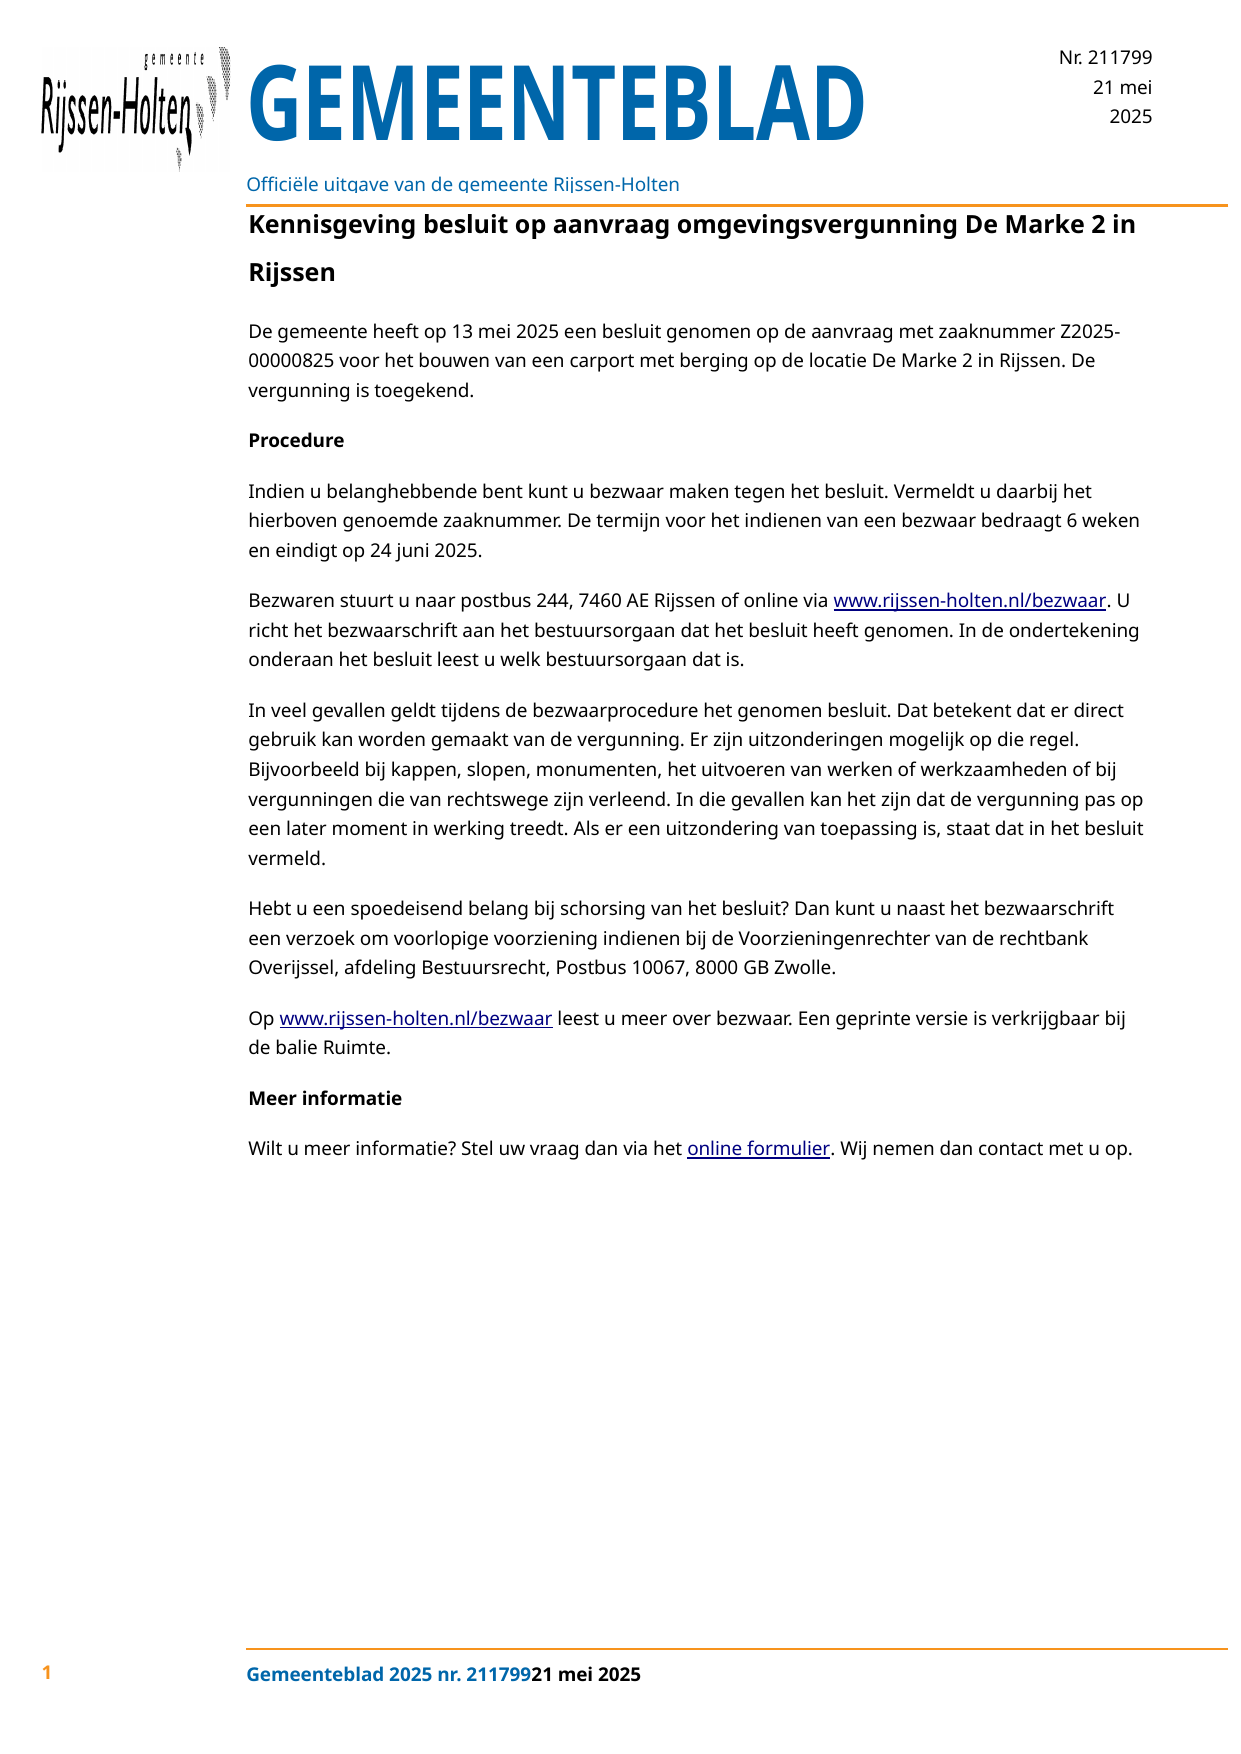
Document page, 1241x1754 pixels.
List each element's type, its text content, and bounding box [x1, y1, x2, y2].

text De gemeente heeft op 13 mei 2025 een besluit genomen op de aanvraag met zaaknummer Z2025-00000825 voor het bouwen van een carport met berging op de locatie De Marke 2 in Rijssen. De vergunning is toegekend. [248, 318, 1152, 403]
text Op www.rijssen-holten.nl/bezwaar leest u meer over bezwaar. Een geprinte versie is verkrijgbaar bij de balie Ruimte. [248, 1005, 1152, 1060]
text Indien u belanghebbende bent kunt u bezwaar maken tegen het besluit. Vermeldt u daarbij het hierboven genoemde zaaknummer. De termijn voor het indienen van een bezwaar bedraagt 6 weken en eindigt op 24 juni 2025. [248, 478, 1152, 563]
text Procedure [248, 427, 1152, 453]
text Hebt u een spoedeisend belang bij schorsing van het besluit? Dan kunt u naast het bezwaarschrift een verzoek om voorlopige voorziening indienen bij de Voorzieningenrechter van de rechtbank Overijssel, afdeling Bestuursrecht, Postbus 10067, 8000 GB Zwolle. [248, 895, 1152, 980]
text Bezwaren stuurt u naar postbus 244, 7460 AE Rijssen of online via www.rijssen-holten.nl/bezwaar. U richt het bezwaarschrift aan het bestuursorgaan dat het besluit heeft genomen. In de ondertekening onderaan het besluit leest u welk bestuursorgaan dat is. [248, 587, 1152, 672]
text In veel gevallen geldt tijdens de bezwaarprocedure het genomen besluit. Dat betekent dat er direct gebruik kan worden gemaakt van de vergunning. Er zijn uitzonderingen mogelijk op die regel. Bijvoorbeeld bij kappen, slopen, monumenten, het uitvoeren van werken of werkzaamheden of bij vergunningen die van rechtswege zijn verleend. In die gevallen kan het zijn dat de vergunning pas op een later moment in werking treedt. Als er een uitzondering van toepassing is, staat dat in het besluit vermeld. [248, 697, 1152, 871]
text Wilt u meer informatie? Stel uw vraag dan via het online formulier. Wij nemen dan contact met u op. [248, 1135, 1152, 1161]
text Kennisgeving besluit op aanvraag omgevingsvergunning De Marke 2 in Rijssen [248, 207, 1152, 288]
text Meer informatie [248, 1085, 1152, 1111]
picture [41, 47, 231, 172]
